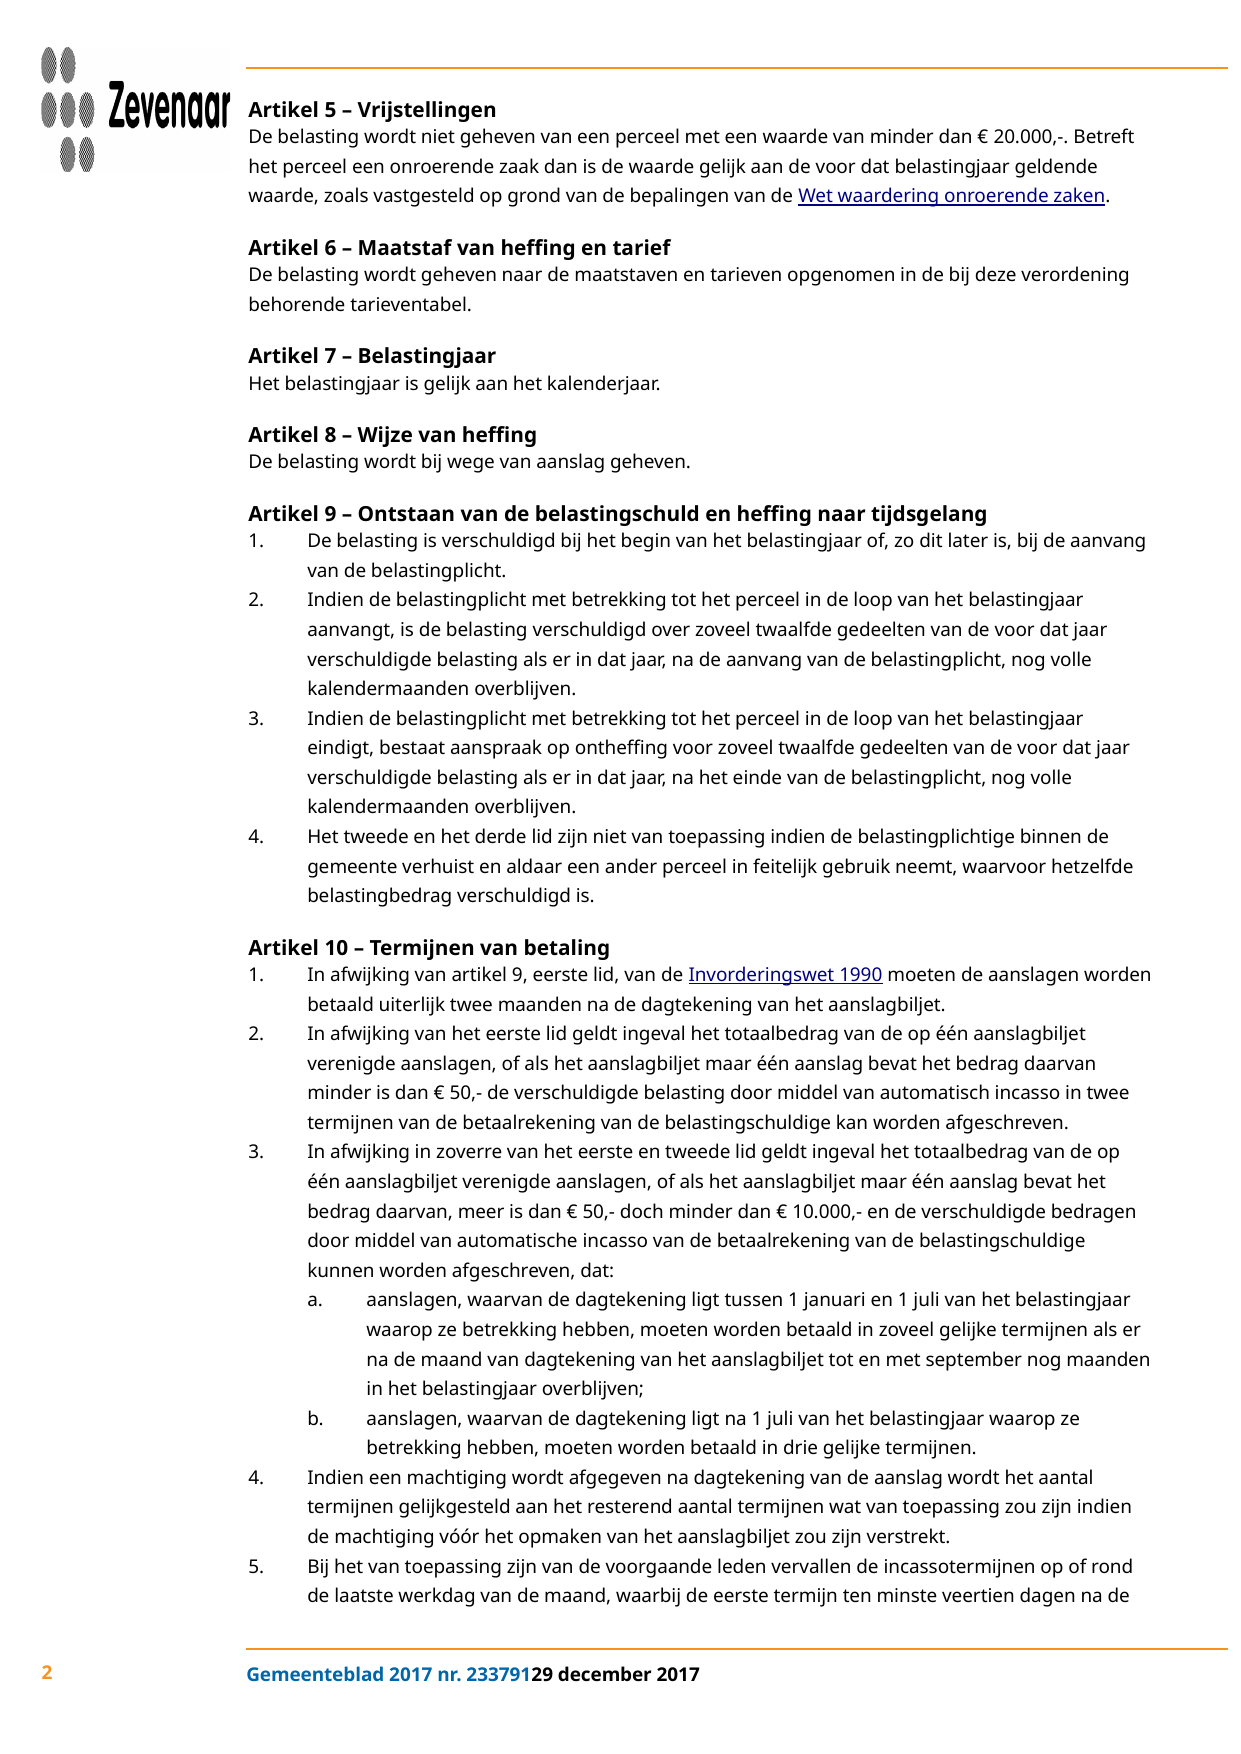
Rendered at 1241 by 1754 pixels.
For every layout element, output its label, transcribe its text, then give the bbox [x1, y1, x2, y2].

list Indien een machtiging wordt afgegeven na dagtekening van de aanslag wordt het aantal termijnen gelijkgesteld aan het resterend aantal termijnen wat van toepassing zou zijn indien de machtiging vóór het opmaken van het aanslagbiljet zou zijn verstrekt. [248, 1464, 1152, 1549]
text Artikel 7 – Belastingjaar [248, 341, 1152, 370]
text Artikel 6 – Maatstaf van heffing en tarief [248, 233, 1152, 261]
list aanslagen, waarvan de dagtekening ligt tussen 1 januari en 1 juli van het belastingjaar waarop ze betrekking hebben, moeten worden betaald in zoveel gelijke termijnen als er na de maand van dagtekening van het aanslagbiljet tot en met september nog maanden in het belastingjaar overblijven; [307, 1287, 1152, 1401]
list In afwijking van artikel 9, eerste lid, van de Invorderingswet 1990 moeten de aanslagen worden betaald uiterlijk twee maanden na de dagtekening van het aanslagbiljet. [248, 961, 1152, 1017]
text Artikel 9 – Ontstaan van de belastingschuld en heffing naar tijdsgelang [248, 499, 1152, 527]
list In afwijking van het eerste lid geldt ingeval het totaalbedrag van de op één aanslagbiljet verenigde aanslagen, of als het aanslagbiljet maar één aanslag bevat het bedrag daarvan minder is dan € 50,- de verschuldigde belasting door middel van automatisch incasso in twee termijnen van de betaalrekening van de belastingschuldige kan worden afgeschreven. [248, 1020, 1152, 1135]
list Indien de belastingplicht met betrekking tot het perceel in de loop van het belastingjaar eindigt, bestaat aanspraak op ontheffing voor zoveel twaalfde gedeelten van de voor dat jaar verschuldigde belasting als er in dat jaar, na het einde van de belastingplicht, nog volle kalendermaanden overblijven. [248, 705, 1152, 819]
list Indien de belastingplicht met betrekking tot het perceel in de loop van het belastingjaar aanvangt, is de belasting verschuldigd over zoveel twaalfde gedeelten van de voor dat jaar verschuldigde belasting als er in dat jaar, na de aanvang van de belastingplicht, nog volle kalendermaanden overblijven. [248, 587, 1152, 701]
text De belasting wordt bij wege van aanslag geheven. [248, 448, 1152, 474]
text De belasting wordt geheven naar de maatstaven en tarieven opgenomen in de bij deze verordening behorende tarieventabel. [248, 261, 1152, 317]
list De belasting is verschuldigd bij het begin van het belastingjaar of, zo dit later is, bij de aanvang van de belastingplicht. [248, 527, 1152, 583]
picture [41, 47, 231, 172]
list In afwijking in zoverre van het eerste en tweede lid geldt ingeval het totaalbedrag van de op één aanslagbiljet verenigde aanslagen, of als het aanslagbiljet maar één aanslag bevat het bedrag daarvan, meer is dan € 50,- doch minder dan € 10.000,- en de verschuldigde bedragen door middel van automatische incasso van de betaalrekening van de belastingschuldige kunnen worden afgeschreven, dat: [248, 1139, 1152, 1283]
text Het belastingjaar is gelijk aan het kalenderjaar. [248, 370, 1152, 395]
list aanslagen, waarvan de dagtekening ligt na 1 juli van het belastingjaar waarop ze betrekking hebben, moeten worden betaald in drie gelijke termijnen. [307, 1405, 1152, 1460]
text Artikel 5 – Vrijstellingen [248, 95, 1152, 123]
text Artikel 8 – Wijze van heffing [248, 420, 1152, 448]
text De belasting wordt niet geheven van een perceel met een waarde van minder dan € 20.000,-. Betreft het perceel een onroerende zaak dan is de waarde gelijk aan de voor dat belastingjaar geldende waarde, zoals vastgesteld op grond van de bepalingen van de Wet waardering onroerende zaken. [248, 123, 1152, 208]
list Het tweede en het derde lid zijn niet van toepassing indien de belastingplichtige binnen de gemeente verhuist en aldaar een ander perceel in feitelijk gebruik neemt, waarvoor hetzelfde belastingbedrag verschuldigd is. [248, 823, 1152, 908]
list Bij het van toepassing zijn van de voorgaande leden vervallen de incassotermijnen op of rond de laatste werkdag van de maand, waarbij de eerste termijn ten minste veertien dagen na de [248, 1553, 1152, 1608]
text Artikel 10 – Termijnen van betaling [248, 933, 1152, 961]
